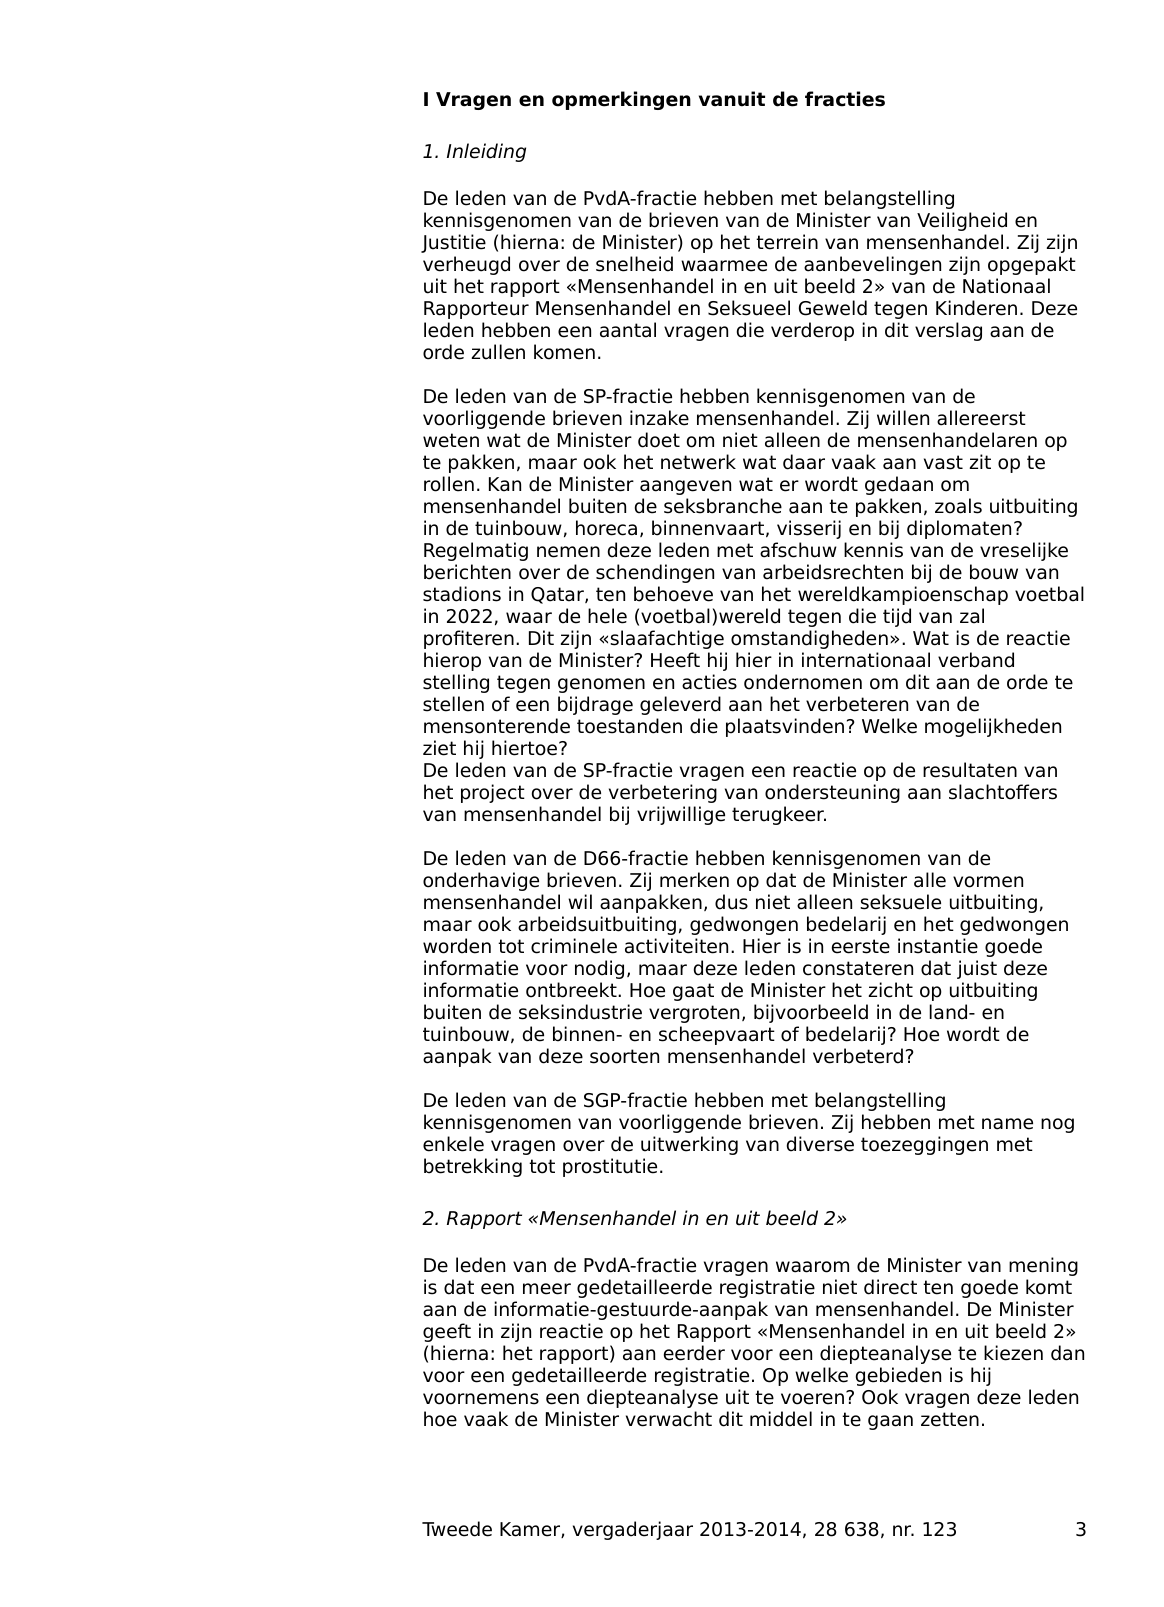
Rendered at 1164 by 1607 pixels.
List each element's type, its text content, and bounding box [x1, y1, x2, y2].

text De leden van de SGP-fractie hebben met belangstelling kennisgenomen van voorliggende brieven. Zij hebben met name nog enkele vragen over de uitwerking van diverse toezeggingen met betrekking tot prostitutie. [422, 1090, 1087, 1178]
text De leden van de PvdA-fractie vragen waarom de Minister van mening is dat een meer gedetailleerde registratie niet direct ten goede komt aan de informatie-gestuurde-aanpak van mensenhandel. De Minister geeft in zijn reactie op het Rapport «Mensenhandel in en uit beeld 2» (hierna: het rapport) aan eerder voor een diepteanalyse te kiezen dan voor een gedetailleerde registratie. Op welke gebieden is hij voornemens een diepteanalyse uit te voeren? Ook vragen deze leden hoe vaak de Minister verwacht dit middel in te gaan zetten. [422, 1255, 1087, 1431]
subtitle 2. Rapport «Mensenhandel in en uit beeld 2» [422, 1208, 1087, 1230]
text De leden van de PvdA-fractie hebben met belangstelling kennisgenomen van de brieven van de Minister van Veiligheid en Justitie (hierna: de Minister) op het terrein van mensenhandel. Zij zijn verheugd over de snelheid waarmee de aanbevelingen zijn opgepakt uit het rapport «Mensenhandel in en uit beeld 2» van de Nationaal Rapporteur Mensenhandel en Seksueel Geweld tegen Kinderen. Deze leden hebben een aantal vragen die verderop in dit verslag aan de orde zullen komen. [422, 188, 1087, 364]
text Regelmatig nemen deze leden met afschuw kennis van de vreselijke berichten over de schendingen van arbeidsrechten bij de bouw van stadions in Qatar, ten behoeve van het wereldkampioenschap voetbal in 2022, waar de hele (voetbal)wereld tegen die tijd van zal profiteren. Dit zijn «slaafachtige omstandigheden». Wat is de reactie hierop van de Minister? Heeft hij hier in internationaal verband stelling tegen genomen en acties ondernomen om dit aan de orde te stellen of een bijdrage geleverd aan het verbeteren van de mensonterende toestanden die plaatsvinden? Welke mogelijkheden ziet hij hiertoe? [422, 540, 1087, 760]
text De leden van de D66-fractie hebben kennisgenomen van de onderhavige brieven. Zij merken op dat de Minister alle vormen mensenhandel wil aanpakken, dus niet alleen seksuele uitbuiting, maar ook arbeidsuitbuiting, gedwongen bedelarij en het gedwongen worden tot criminele activiteiten. Hier is in eerste instantie goede informatie voor nodig, maar deze leden constateren dat juist deze informatie ontbreekt. Hoe gaat de Minister het zicht op uitbuiting buiten de seksindustrie vergroten, bijvoorbeeld in de land- en tuinbouw, de binnen- en scheepvaart of bedelarij? Hoe wordt de aanpak van deze soorten mensenhandel verbeterd? [422, 848, 1087, 1068]
text De leden van de SP-fractie vragen een reactie op de resultaten van het project over de verbetering van ondersteuning aan slachtoffers van mensenhandel bij vrijwillige terugkeer. [422, 760, 1087, 826]
subtitle 1. Inleiding [422, 141, 1087, 163]
subtitle I Vragen en opmerkingen vanuit de fracties [422, 89, 1087, 111]
text De leden van de SP-fractie hebben kennisgenomen van de voorliggende brieven inzake mensenhandel. Zij willen allereerst weten wat de Minister doet om niet alleen de mensenhandelaren op te pakken, maar ook het netwerk wat daar vaak aan vast zit op te rollen. Kan de Minister aangeven wat er wordt gedaan om mensenhandel buiten de seksbranche aan te pakken, zoals uitbuiting in de tuinbouw, horeca, binnenvaart, visserij en bij diplomaten? [422, 386, 1087, 540]
